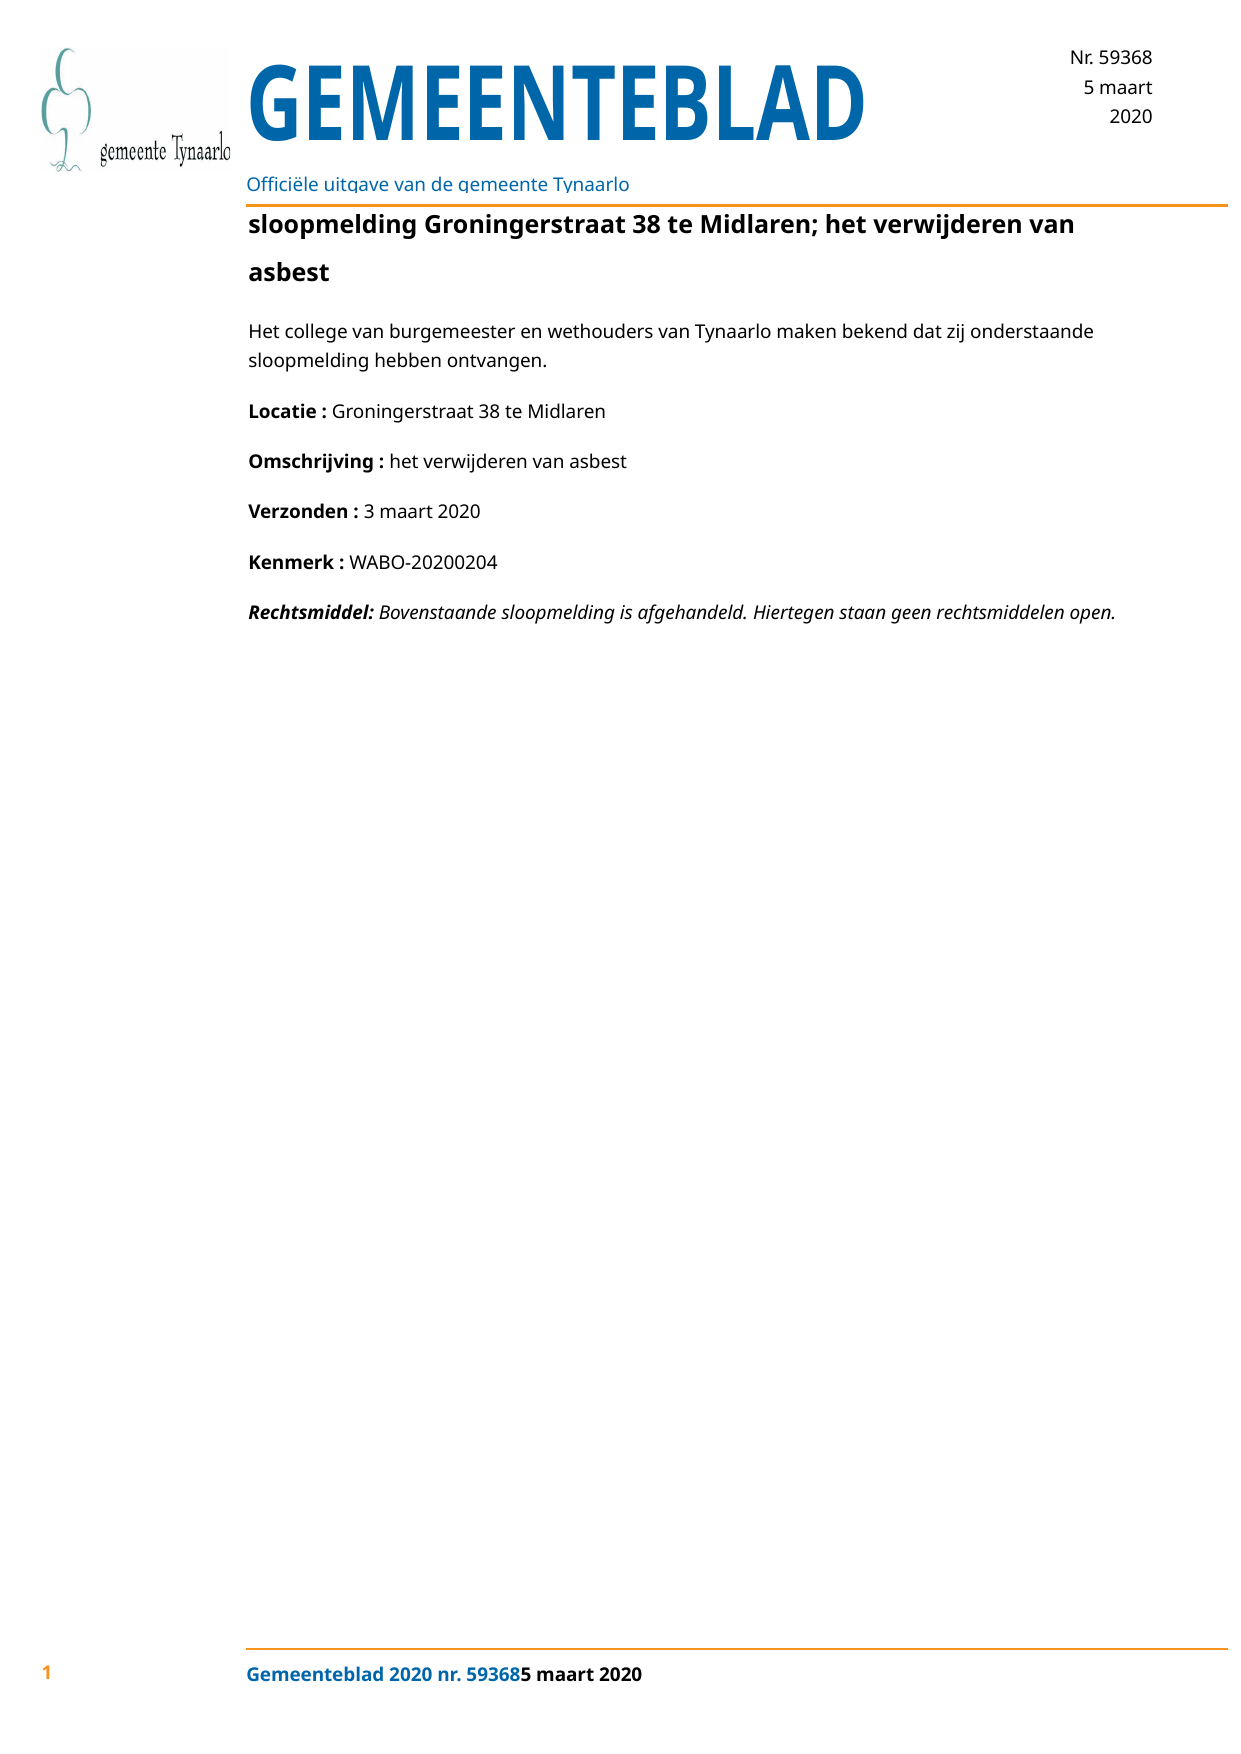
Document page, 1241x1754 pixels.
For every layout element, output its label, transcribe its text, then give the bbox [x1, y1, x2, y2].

text sloopmelding Groningerstraat 38 te Midlaren; het verwijderen van asbest [248, 207, 1152, 288]
picture [41, 47, 231, 172]
text Het college van burgemeester en wethouders van Tynaarlo maken bekend dat zij onderstaande sloopmelding hebben ontvangen. [248, 318, 1152, 373]
text Rechtsmiddel: Bovenstaande sloopmelding is afgehandeld. Hiertegen staan geen rechtsmiddelen open. [248, 599, 1152, 625]
text Locatie : Groningerstraat 38 te Midlaren [248, 398, 1152, 424]
text Verzonden : 3 maart 2020 [248, 499, 1152, 524]
text Kenmerk : WABO-20200204 [248, 549, 1152, 575]
text Omschrijving : het verwijderen van asbest [248, 448, 1152, 474]
